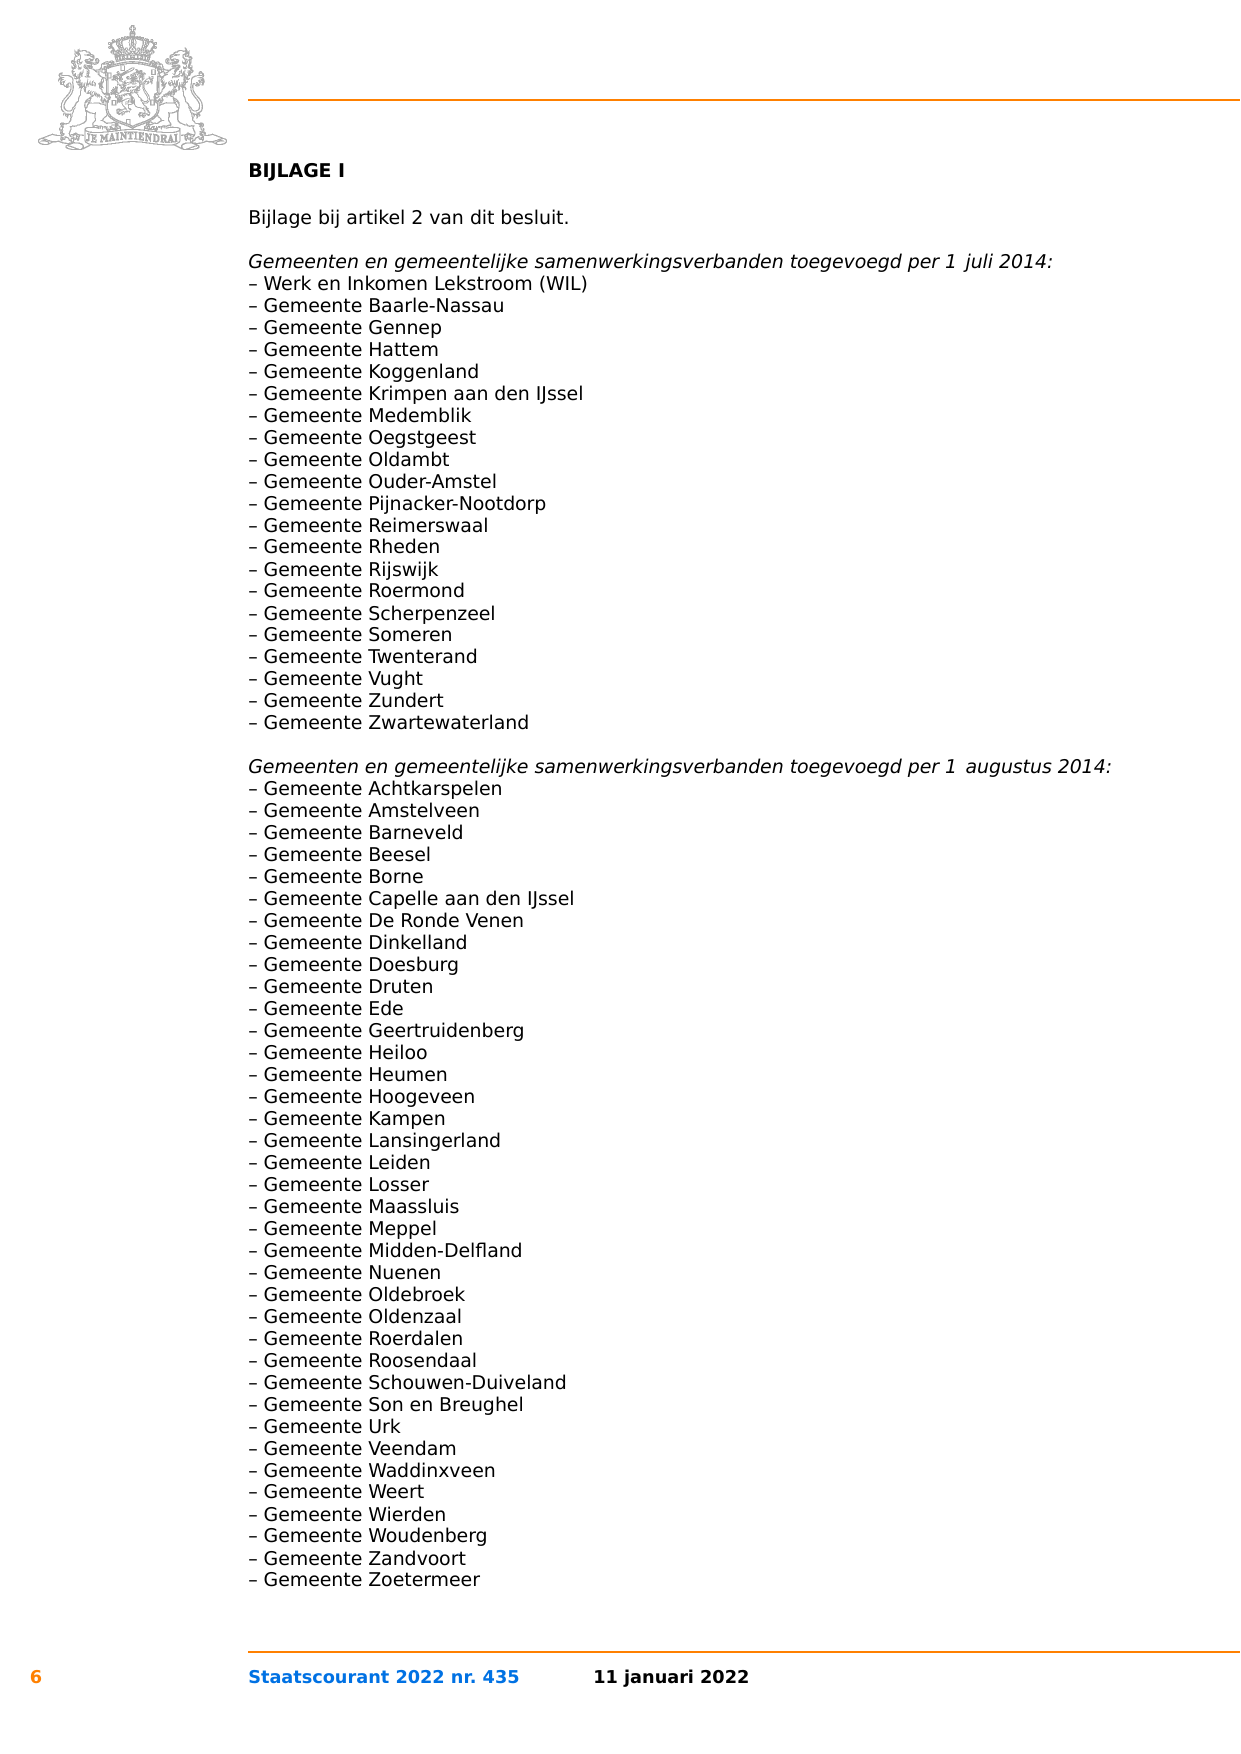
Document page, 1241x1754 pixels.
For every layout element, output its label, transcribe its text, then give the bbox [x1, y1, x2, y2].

text – Gemeente Someren [248, 624, 1163, 646]
text – Gemeente Koggenland [248, 361, 1163, 383]
picture [38, 25, 227, 150]
text – Gemeente Zundert [248, 690, 1163, 712]
text – Gemeente Doesburg [248, 954, 1163, 976]
text – Gemeente Leiden [248, 1152, 1163, 1174]
text – Gemeente Rheden [248, 536, 1163, 558]
text – Gemeente Pijnacker-Nootdorp [248, 492, 1163, 514]
text – Gemeente Geertruidenberg [248, 1020, 1163, 1042]
text Bijlage bij artikel 2 van dit besluit. [248, 207, 1163, 229]
text – Gemeente Meppel [248, 1218, 1163, 1240]
text – Gemeente Weert [248, 1481, 1163, 1503]
text – Gemeente Dinkelland [248, 932, 1163, 954]
text – Gemeente Druten [248, 976, 1163, 998]
subtitle BIJLAGE I [248, 160, 1163, 182]
text – Gemeente Maassluis [248, 1196, 1163, 1218]
text – Gemeente Oldenzaal [248, 1306, 1163, 1328]
text – Gemeente Losser [248, 1174, 1163, 1196]
text – Werk en Inkomen Lekstroom (WIL) [248, 273, 1163, 295]
text – Gemeente Heumen [248, 1064, 1163, 1086]
text – Gemeente Hoogeveen [248, 1086, 1163, 1108]
text – Gemeente Baarle-Nassau [248, 295, 1163, 317]
text – Gemeente Veendam [248, 1437, 1163, 1459]
text – Gemeente Zandvoort [248, 1547, 1163, 1569]
text – Gemeente Borne [248, 866, 1163, 888]
text – Gemeente Scherpenzeel [248, 602, 1163, 624]
text – Gemeente Krimpen aan den IJssel [248, 383, 1163, 404]
text – Gemeente Vught [248, 668, 1163, 690]
text – Gemeente Ouder-Amstel [248, 471, 1163, 492]
text – Gemeente Reimerswaal [248, 514, 1163, 536]
text – Gemeente Roerdalen [248, 1328, 1163, 1349]
text – Gemeente Midden-Delfland [248, 1240, 1163, 1262]
text – Gemeente Roermond [248, 580, 1163, 602]
text – Gemeente Zoetermeer [248, 1569, 1163, 1591]
text – Gemeente Barneveld [248, 822, 1163, 844]
text – Gemeente De Ronde Venen [248, 910, 1163, 932]
text – Gemeente Achtkarspelen [248, 778, 1163, 800]
text – Gemeente Capelle aan den IJssel [248, 888, 1163, 910]
text – Gemeente Urk [248, 1416, 1163, 1437]
text – Gemeente Oegstgeest [248, 427, 1163, 448]
text – Gemeente Woudenberg [248, 1525, 1163, 1547]
text – Gemeente Waddinxveen [248, 1459, 1163, 1481]
text – Gemeente Oldebroek [248, 1284, 1163, 1306]
subtitle Gemeenten en gemeentelijke samenwerkingsverbanden toegevoegd per 1 juli 2014: [248, 251, 1163, 273]
text – Gemeente Roosendaal [248, 1349, 1163, 1372]
text – Gemeente Ede [248, 998, 1163, 1020]
text – Gemeente Rijswijk [248, 558, 1163, 580]
text – Gemeente Schouwen-Duiveland [248, 1372, 1163, 1393]
subtitle Gemeenten en gemeentelijke samenwerkingsverbanden toegevoegd per 1 augustus 2014: [248, 756, 1163, 778]
text – Gemeente Lansingerland [248, 1130, 1163, 1152]
text – Gemeente Medemblik [248, 404, 1163, 427]
text – Gemeente Heiloo [248, 1042, 1163, 1064]
text – Gemeente Wierden [248, 1503, 1163, 1525]
text – Gemeente Nuenen [248, 1262, 1163, 1284]
text – Gemeente Hattem [248, 339, 1163, 361]
text – Gemeente Oldambt [248, 448, 1163, 471]
text – Gemeente Zwartewaterland [248, 712, 1163, 734]
text – Gemeente Son en Breughel [248, 1393, 1163, 1416]
text – Gemeente Gennep [248, 317, 1163, 339]
text – Gemeente Kampen [248, 1108, 1163, 1130]
text – Gemeente Beesel [248, 844, 1163, 866]
text – Gemeente Twenterand [248, 646, 1163, 668]
text – Gemeente Amstelveen [248, 800, 1163, 822]
